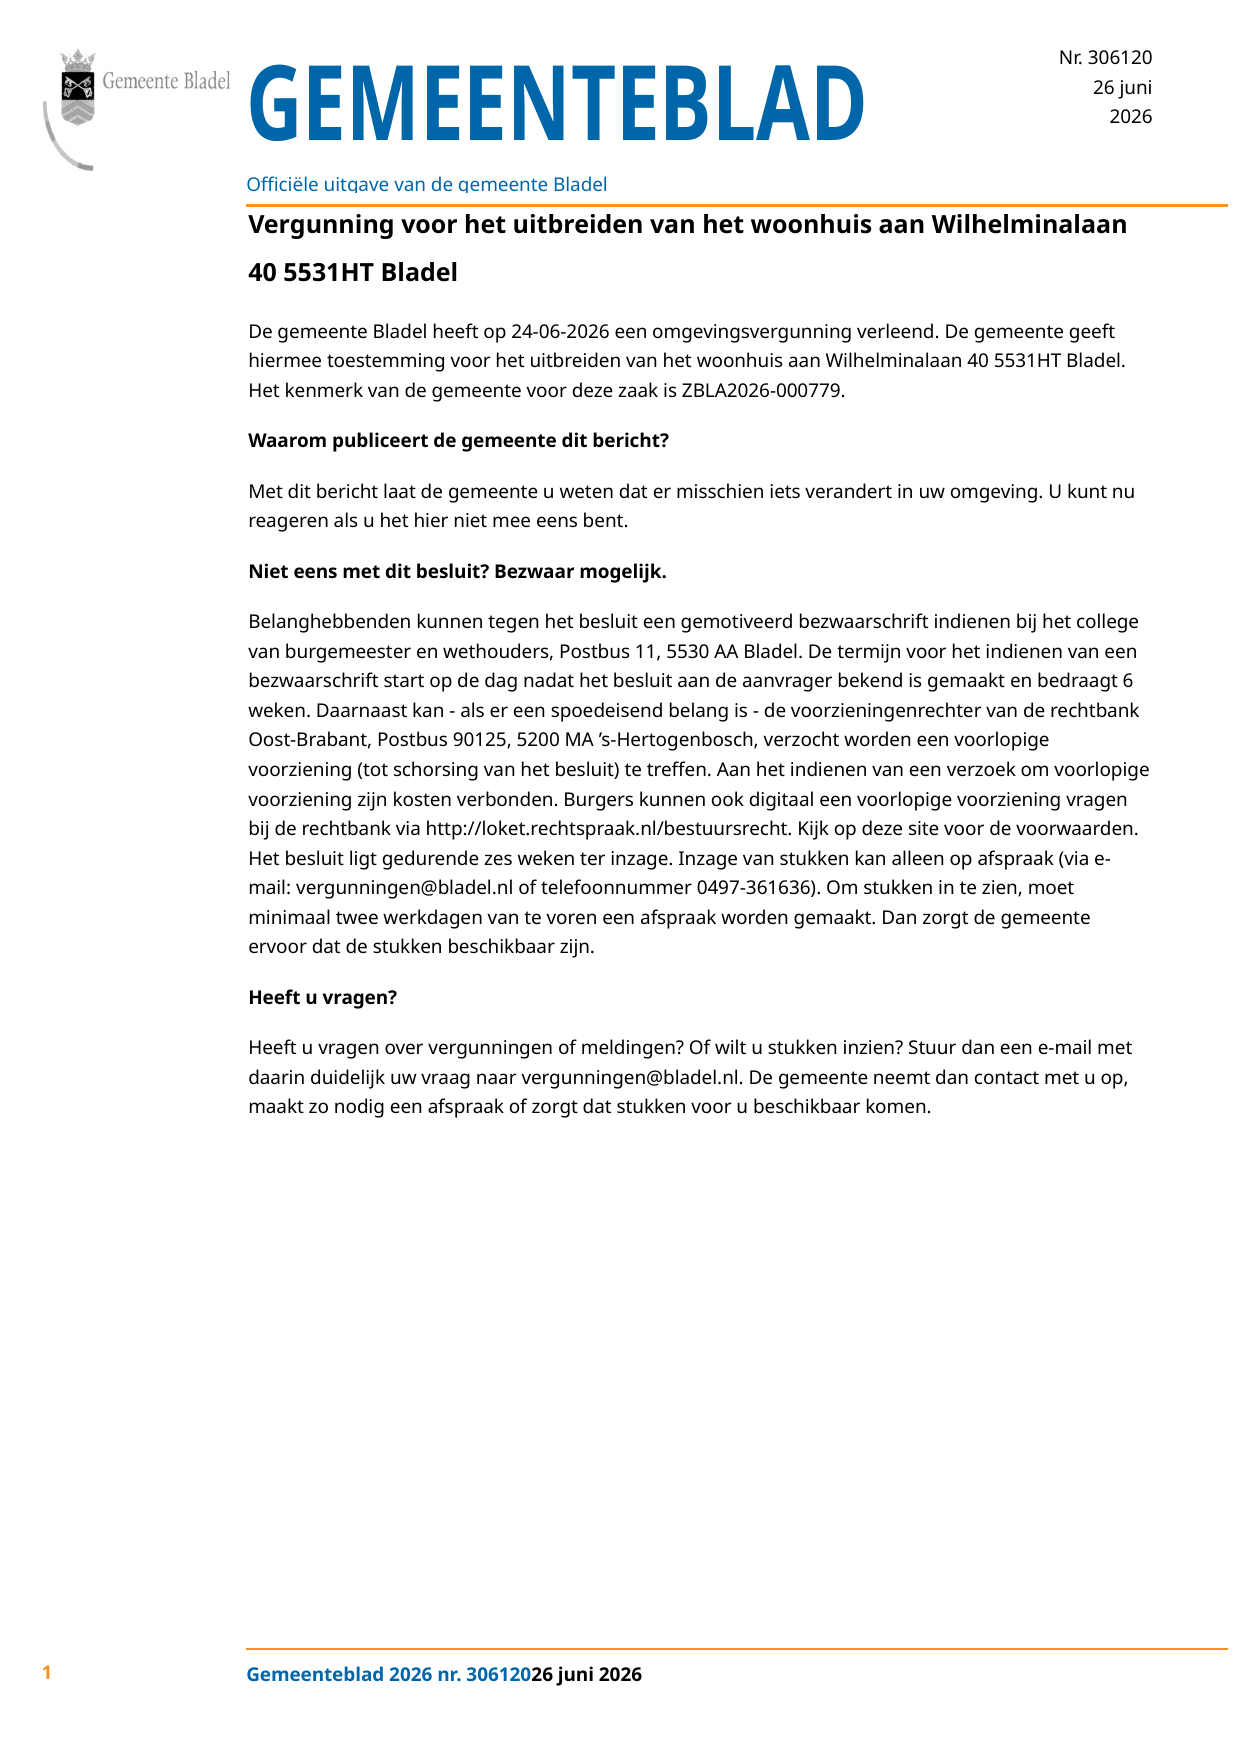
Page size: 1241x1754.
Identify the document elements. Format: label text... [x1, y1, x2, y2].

text Heeft u vragen over vergunningen of meldingen? Of wilt u stukken inzien? Stuur dan een e-mail met daarin duidelijk uw vraag naar vergunningen@bladel.nl. De gemeente neemt dan contact met u op, maakt zo nodig een afspraak of zorgt dat stukken voor u beschikbaar komen. [248, 1034, 1152, 1119]
text Heeft u vragen? [248, 984, 1152, 1010]
text Niet eens met dit besluit? Bezwaar mogelijk. [248, 558, 1152, 584]
text Waarom publiceert de gemeente dit bericht? [248, 427, 1152, 453]
text Belanghebbenden kunnen tegen het besluit een gemotiveerd bezwaarschrift indienen bij het college van burgemeester en wethouders, Postbus 11, 5530 AA Bladel. De termijn voor het indienen van een bezwaarschrift start op de dag nadat het besluit aan de aanvrager bekend is gemaakt en bedraagt 6 weken. Daarnaast kan - als er een spoedeisend belang is - de voorzieningenrechter van de rechtbank Oost-Brabant, Postbus 90125, 5200 MA ’s-Hertogenbosch, verzocht worden een voorlopige voorziening (tot schorsing van het besluit) te treffen. Aan het indienen van een verzoek om voorlopige voorziening zijn kosten verbonden. Burgers kunnen ook digitaal een voorlopige voorziening vragen bij de rechtbank via http://loket.rechtspraak.nl/bestuursrecht. Kijk op deze site voor de voorwaarden. Het besluit ligt gedurende zes weken ter inzage. Inzage van stukken kan alleen op afspraak (via e-mail: vergunningen@bladel.nl of telefoonnummer 0497-361636). Om stukken in te zien, moet minimaal twee werkdagen van te voren een afspraak worden gemaakt. Dan zorgt de gemeente ervoor dat de stukken beschikbaar zijn. [248, 608, 1152, 959]
text Vergunning voor het uitbreiden van het woonhuis aan Wilhelminalaan 40 5531HT Bladel [248, 207, 1152, 288]
text De gemeente Bladel heeft op 24-06-2026 een omgevingsvergunning verleend. De gemeente geeft hiermee toestemming voor het uitbreiden van het woonhuis aan Wilhelminalaan 40 5531HT Bladel. Het kenmerk van de gemeente voor deze zaak is ZBLA2026-000779. [248, 318, 1152, 403]
text Met dit bericht laat de gemeente u weten dat er misschien iets verandert in uw omgeving. U kunt nu reageren als u het hier niet mee eens bent. [248, 478, 1152, 533]
picture [41, 47, 231, 172]
